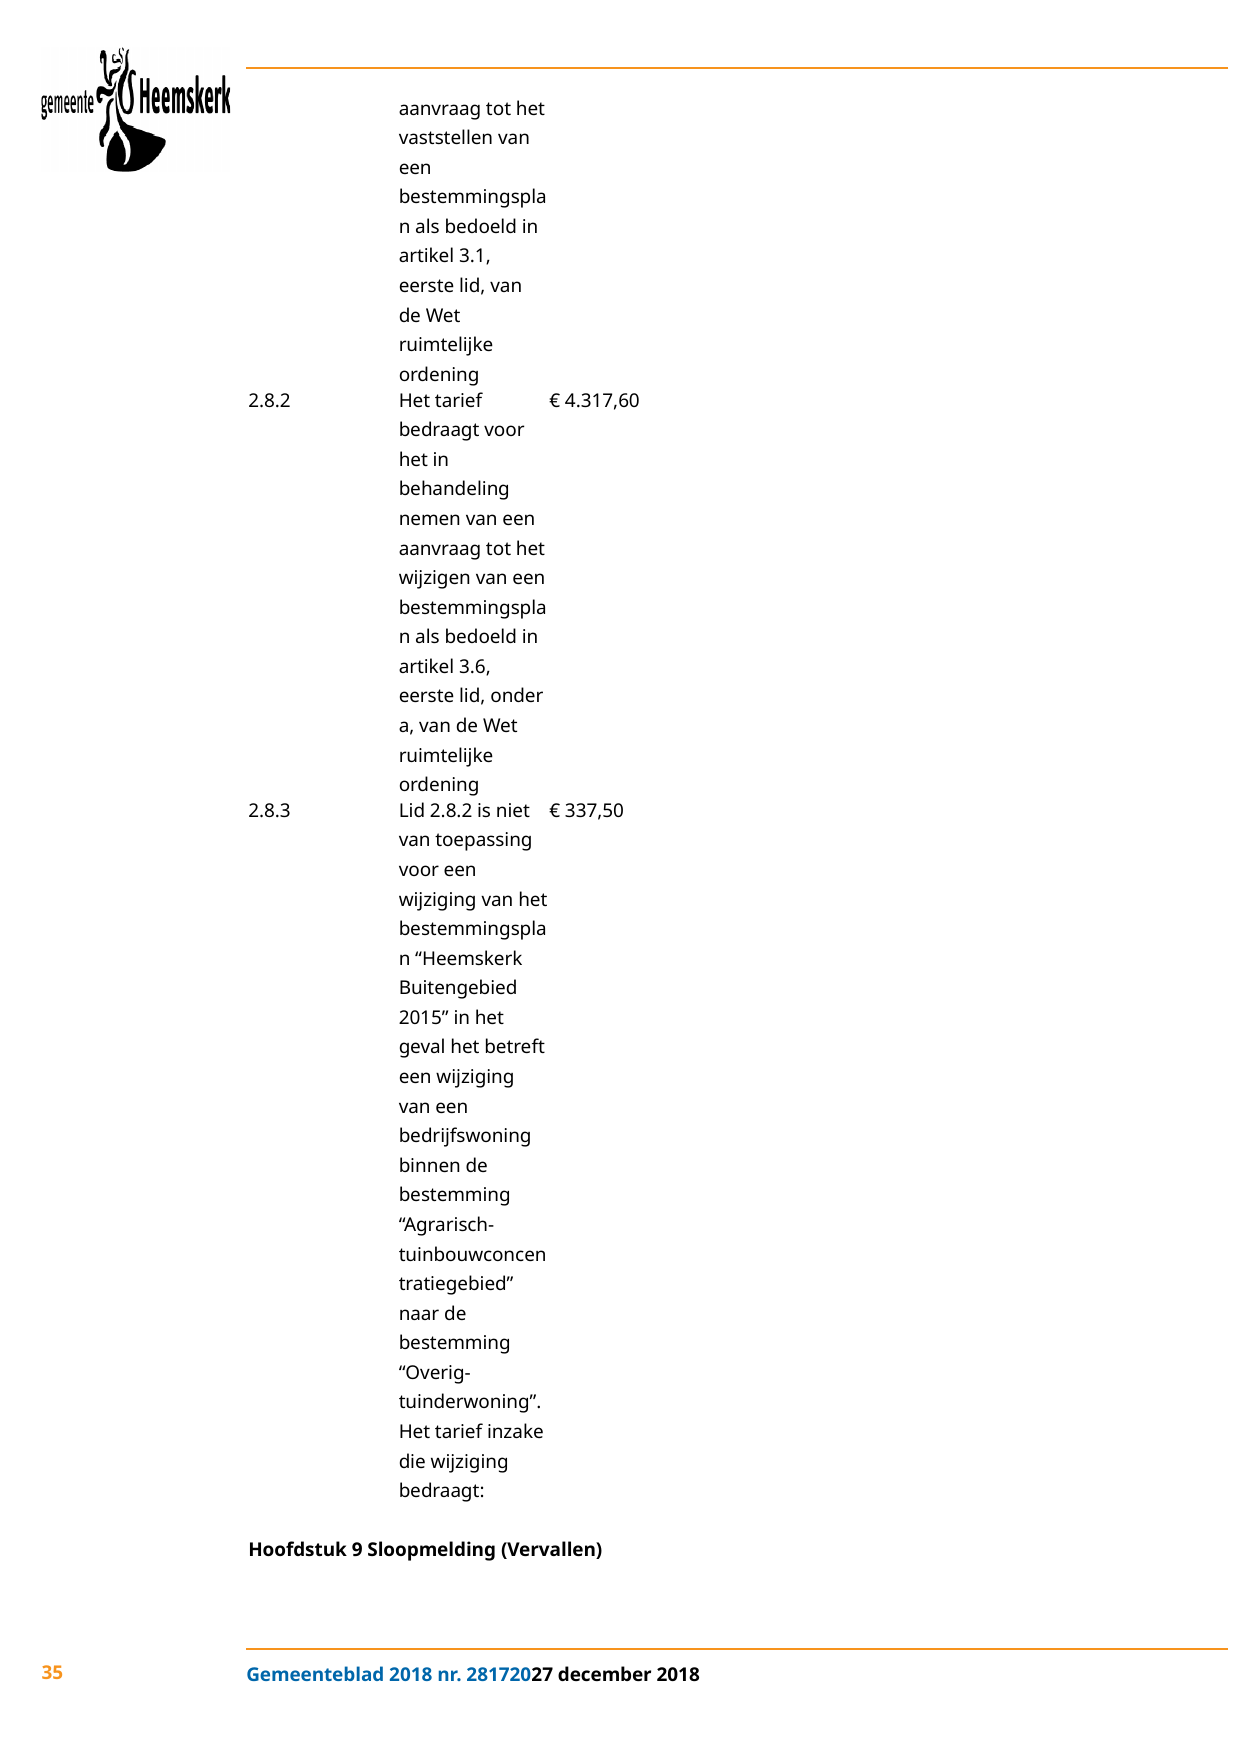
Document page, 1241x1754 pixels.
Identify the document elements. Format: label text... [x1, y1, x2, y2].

table_header Hoofdstuk 9 Sloopmelding (Vervallen) [248, 1536, 850, 1591]
table_cell aanvraag tot het vaststellen van een bestemmingsplan als bedoeld in artikel 3.1, eerste lid, van de Wet ruimtelijke ordening [399, 95, 549, 387]
picture [41, 47, 231, 172]
table_cell [248, 95, 398, 387]
table_cell 2.8.2 [248, 387, 398, 797]
table_cell Het tarief bedraagt voor het in behandeling nemen van een aanvraag tot het wijzigen van een bestemmingsplan als bedoeld in artikel 3.6, eerste lid, onder a, van de Wet ruimtelijke ordening [399, 387, 549, 797]
table_cell [549, 95, 700, 387]
table_cell € 337,50 [549, 797, 700, 1503]
table_cell € 4.317,60 [549, 387, 700, 797]
table_cell 2.8.3 [248, 797, 398, 1503]
table_cell Lid 2.8.2 is niet van toepassing voor een wijziging van het bestemmingsplan “Heemskerk Buitengebied 2015” in het geval het betreft een wijziging van een bedrijfswoning binnen de bestemming “Agrarisch- tuinbouwconcentratiegebied” naar de bestemming “Overig-tuinderwoning”. Het tarief inzake die wijziging bedraagt: [399, 797, 549, 1503]
